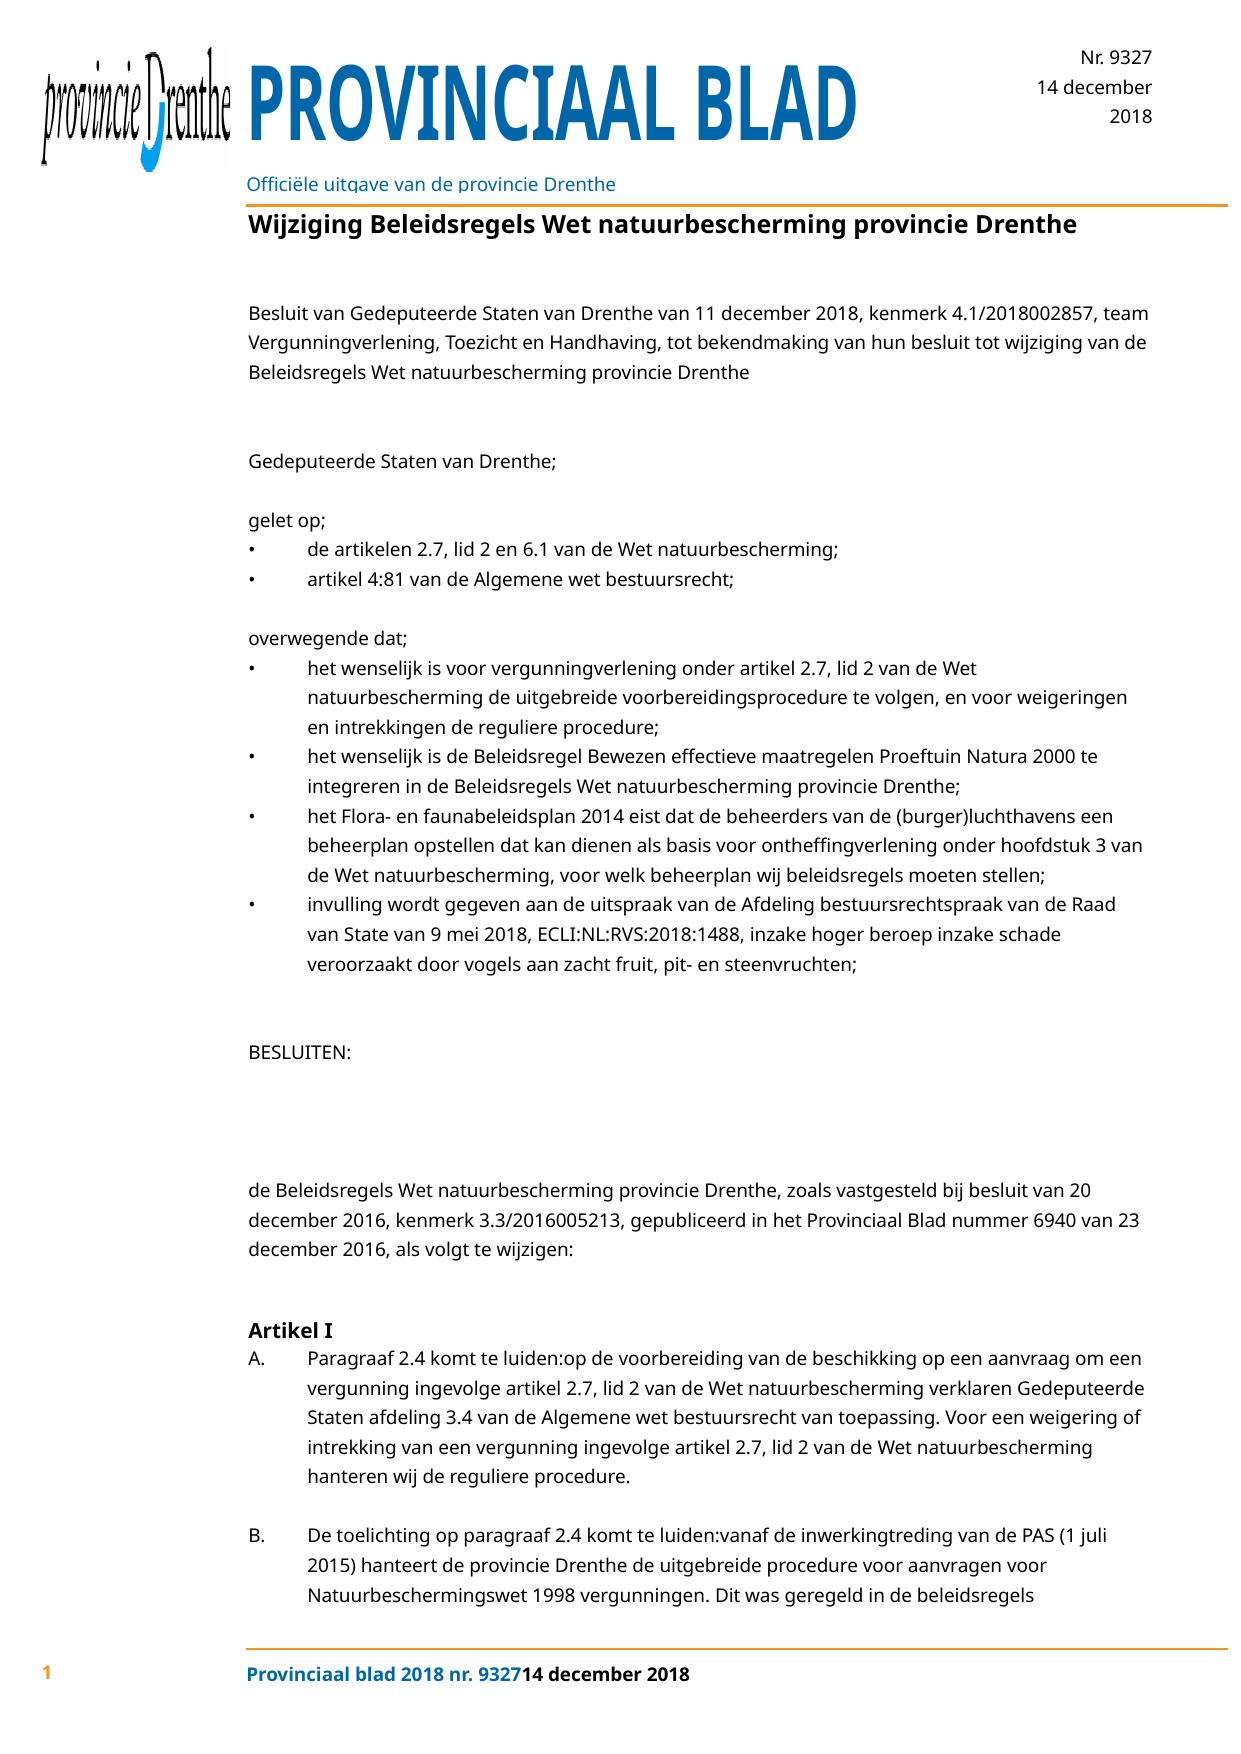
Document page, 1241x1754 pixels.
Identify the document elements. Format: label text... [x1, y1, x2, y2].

text BESLUITEN: [248, 1039, 1152, 1065]
list De toelichting op paragraaf 2.4 komt te luiden:vanaf de inwerkingtreding van de PAS (1 juli 2015) hanteert de provincie Drenthe de uitgebreide procedure voor aanvragen voor Natuurbeschermingswet 1998 vergunningen. Dit was geregeld in de beleidsregels [248, 1523, 1152, 1607]
text gelet op; [248, 507, 1152, 533]
text Gedeputeerde Staten van Drenthe; [248, 448, 1152, 473]
text Wijziging Beleidsregels Wet natuurbescherming provincie Drenthe [248, 207, 1152, 241]
list het wenselijk is de Beleidsregel Bewezen effectieve maatregelen Proeftuin Natura 2000 te integreren in de Beleidsregels Wet natuurbescherming provincie Drenthe; [248, 744, 1152, 799]
list het wenselijk is voor vergunningverlening onder artikel 2.7, lid 2 van de Wet natuurbescherming de uitgebreide voorbereidingsprocedure te volgen, en voor weigeringen en intrekkingen de reguliere procedure; [248, 655, 1152, 740]
picture [41, 47, 231, 172]
list invulling wordt gegeven aan de uitspraak van de Afdeling bestuursrechtspraak van de Raad van State van 9 mei 2018, ECLI:NL:RVS:2018:1488, inzake hoger beroep inzake schade veroorzaakt door vogels aan zacht fruit, pit- en steenvruchten; [248, 892, 1152, 976]
list artikel 4:81 van de Algemene wet bestuursrecht; [248, 566, 1152, 592]
list de artikelen 2.7, lid 2 en 6.1 van de Wet natuurbescherming; [248, 537, 1152, 562]
text Artikel I [248, 1317, 1152, 1345]
text Besluit van Gedeputeerde Staten van Drenthe van 11 december 2018, kenmerk 4.1/2018002857, team Vergunningverlening, Toezicht en Handhaving, tot bekendmaking van hun besluit tot wijziging van de Beleidsregels Wet natuurbescherming provincie Drenthe [248, 300, 1152, 385]
list Paragraaf 2.4 komt te luiden:op de voorbereiding van de beschikking op een aanvraag om een vergunning ingevolge artikel 2.7, lid 2 van de Wet natuurbescherming verklaren Gedeputeerde Staten afdeling 3.4 van de Algemene wet bestuursrecht van toepassing. Voor een weigering of intrekking van een vergunning ingevolge artikel 2.7, lid 2 van de Wet natuurbescherming hanteren wij de reguliere procedure. [248, 1345, 1152, 1489]
text overwegende dat; [248, 625, 1152, 651]
list het Flora- en faunabeleidsplan 2014 eist dat de beheerders van de (burger)luchthavens een beheerplan opstellen dat kan dienen als basis voor ontheffingverlening onder hoofdstuk 3 van de Wet natuurbescherming, voor welk beheerplan wij beleidsregels moeten stellen; [248, 803, 1152, 888]
text de Beleidsregels Wet natuurbescherming provincie Drenthe, zoals vastgesteld bij besluit van 20 december 2016, kenmerk 3.3/2016005213, gepubliceerd in het Provinciaal Blad nummer 6940 van 23 december 2016, als volgt te wijzigen: [248, 1177, 1152, 1262]
